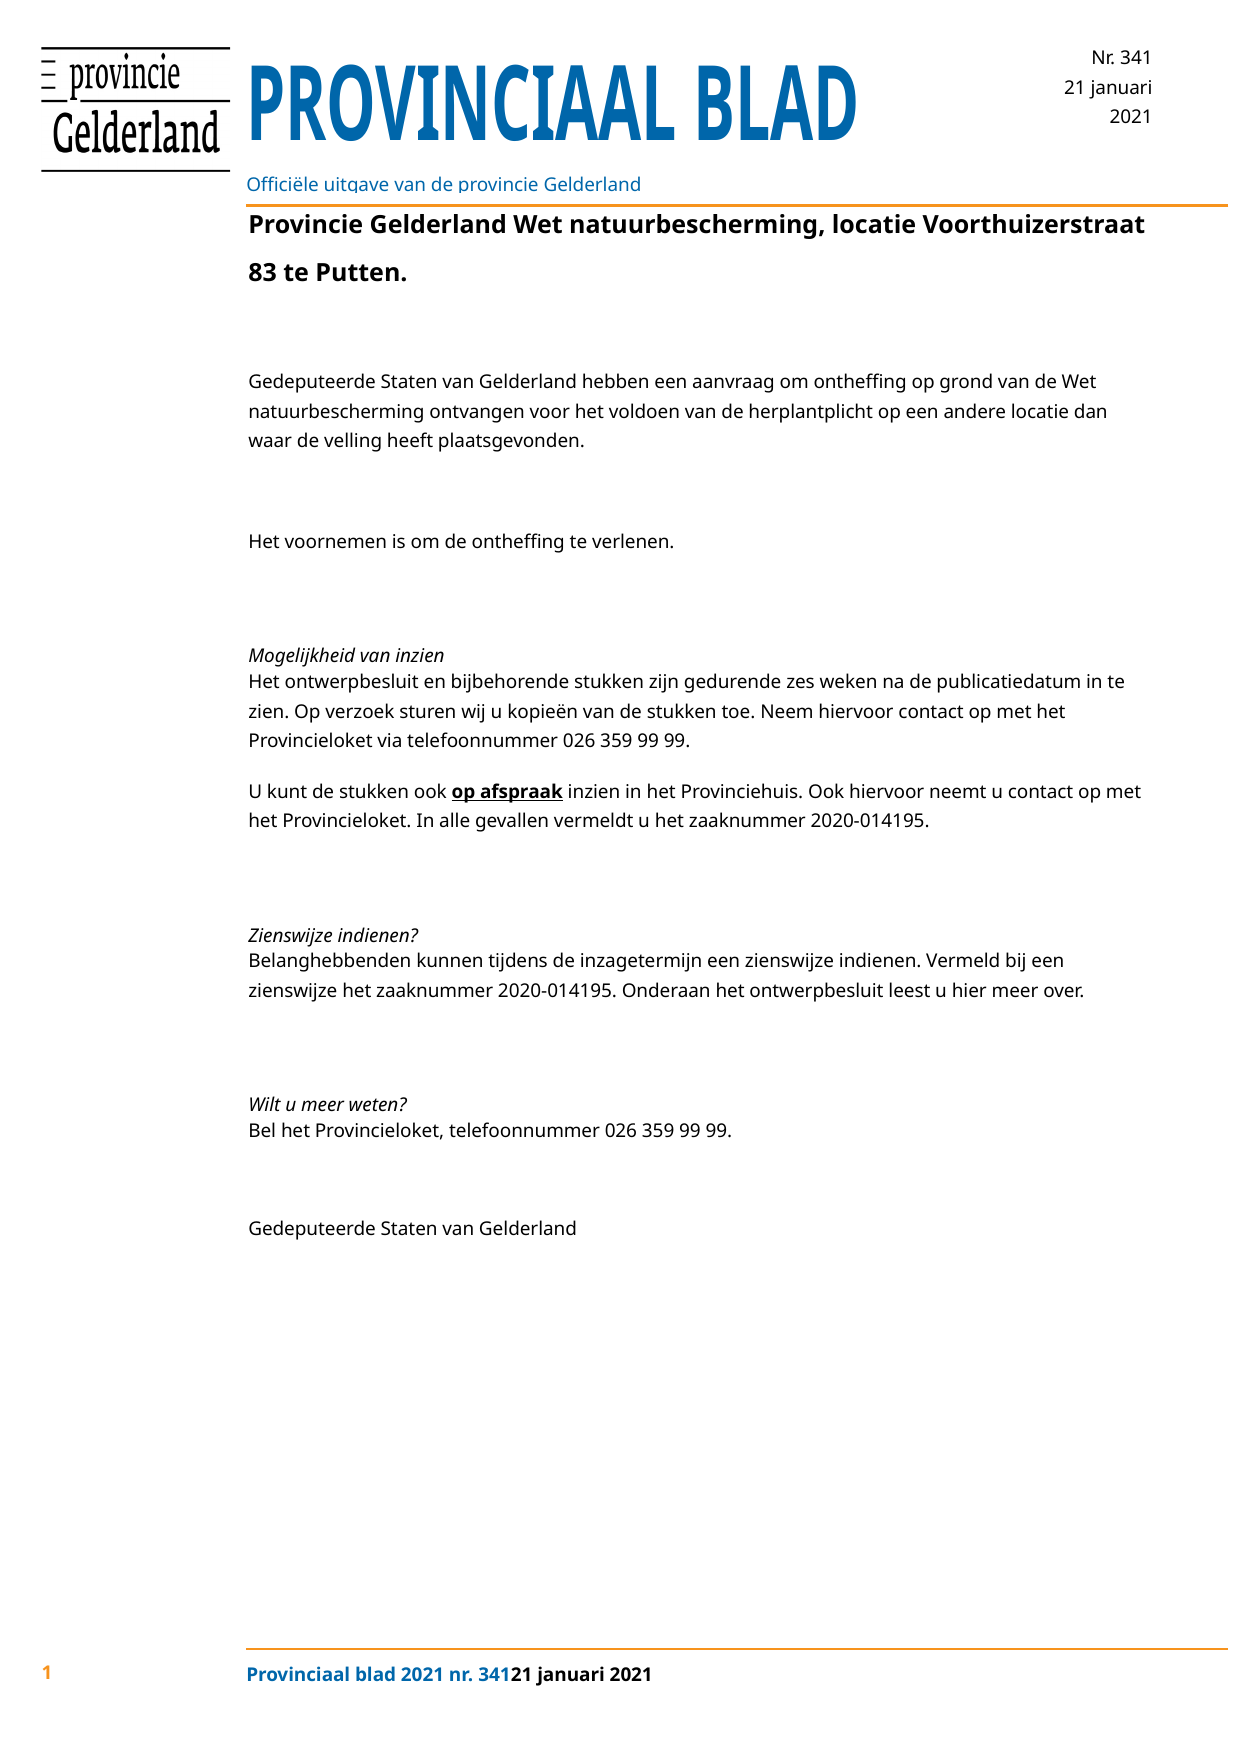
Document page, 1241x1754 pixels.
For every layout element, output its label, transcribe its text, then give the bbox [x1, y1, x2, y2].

text Het voornemen is om de ontheffing te verlenen. [248, 528, 1152, 554]
text Mogelijkheid van inzien [248, 643, 1152, 668]
text Provincie Gelderland Wet natuurbescherming, locatie Voorthuizerstraat 83 te Putten. [248, 207, 1152, 288]
text Gedeputeerde Staten van Gelderland [248, 1216, 1152, 1241]
text Wilt u meer weten? [248, 1092, 1152, 1117]
text Belanghebbenden kunnen tijdens de inzagetermijn een zienswijze indienen. Vermeld bij een zienswijze het zaaknummer 2020-014195. Onderaan het ontwerpbesluit leest u hier meer over. [248, 948, 1152, 1003]
text Gedeputeerde Staten van Gelderland hebben een aanvraag om ontheffing op grond van de Wet natuurbescherming ontvangen voor het voldoen van de herplantplicht op een andere locatie dan waar de velling heeft plaatsgevonden. [248, 368, 1152, 453]
text Het ontwerpbesluit en bijbehorende stukken zijn gedurende zes weken na de publicatiedatum in te zien. Op verzoek sturen wij u kopieën van de stukken toe. Neem hiervoor contact op met het Provincieloket via telefoonnummer 026 359 99 99. [248, 668, 1152, 753]
text Zienswijze indienen? [248, 922, 1152, 948]
text U kunt de stukken ook op afspraak inzien in het Provinciehuis. Ook hiervoor neemt u contact op met het Provincieloket. In alle gevallen vermeldt u het zaaknummer 2020-014195. [248, 778, 1152, 833]
picture [41, 47, 231, 172]
text Bel het Provincieloket, telefoonnummer 026 359 99 99. [248, 1117, 1152, 1143]
